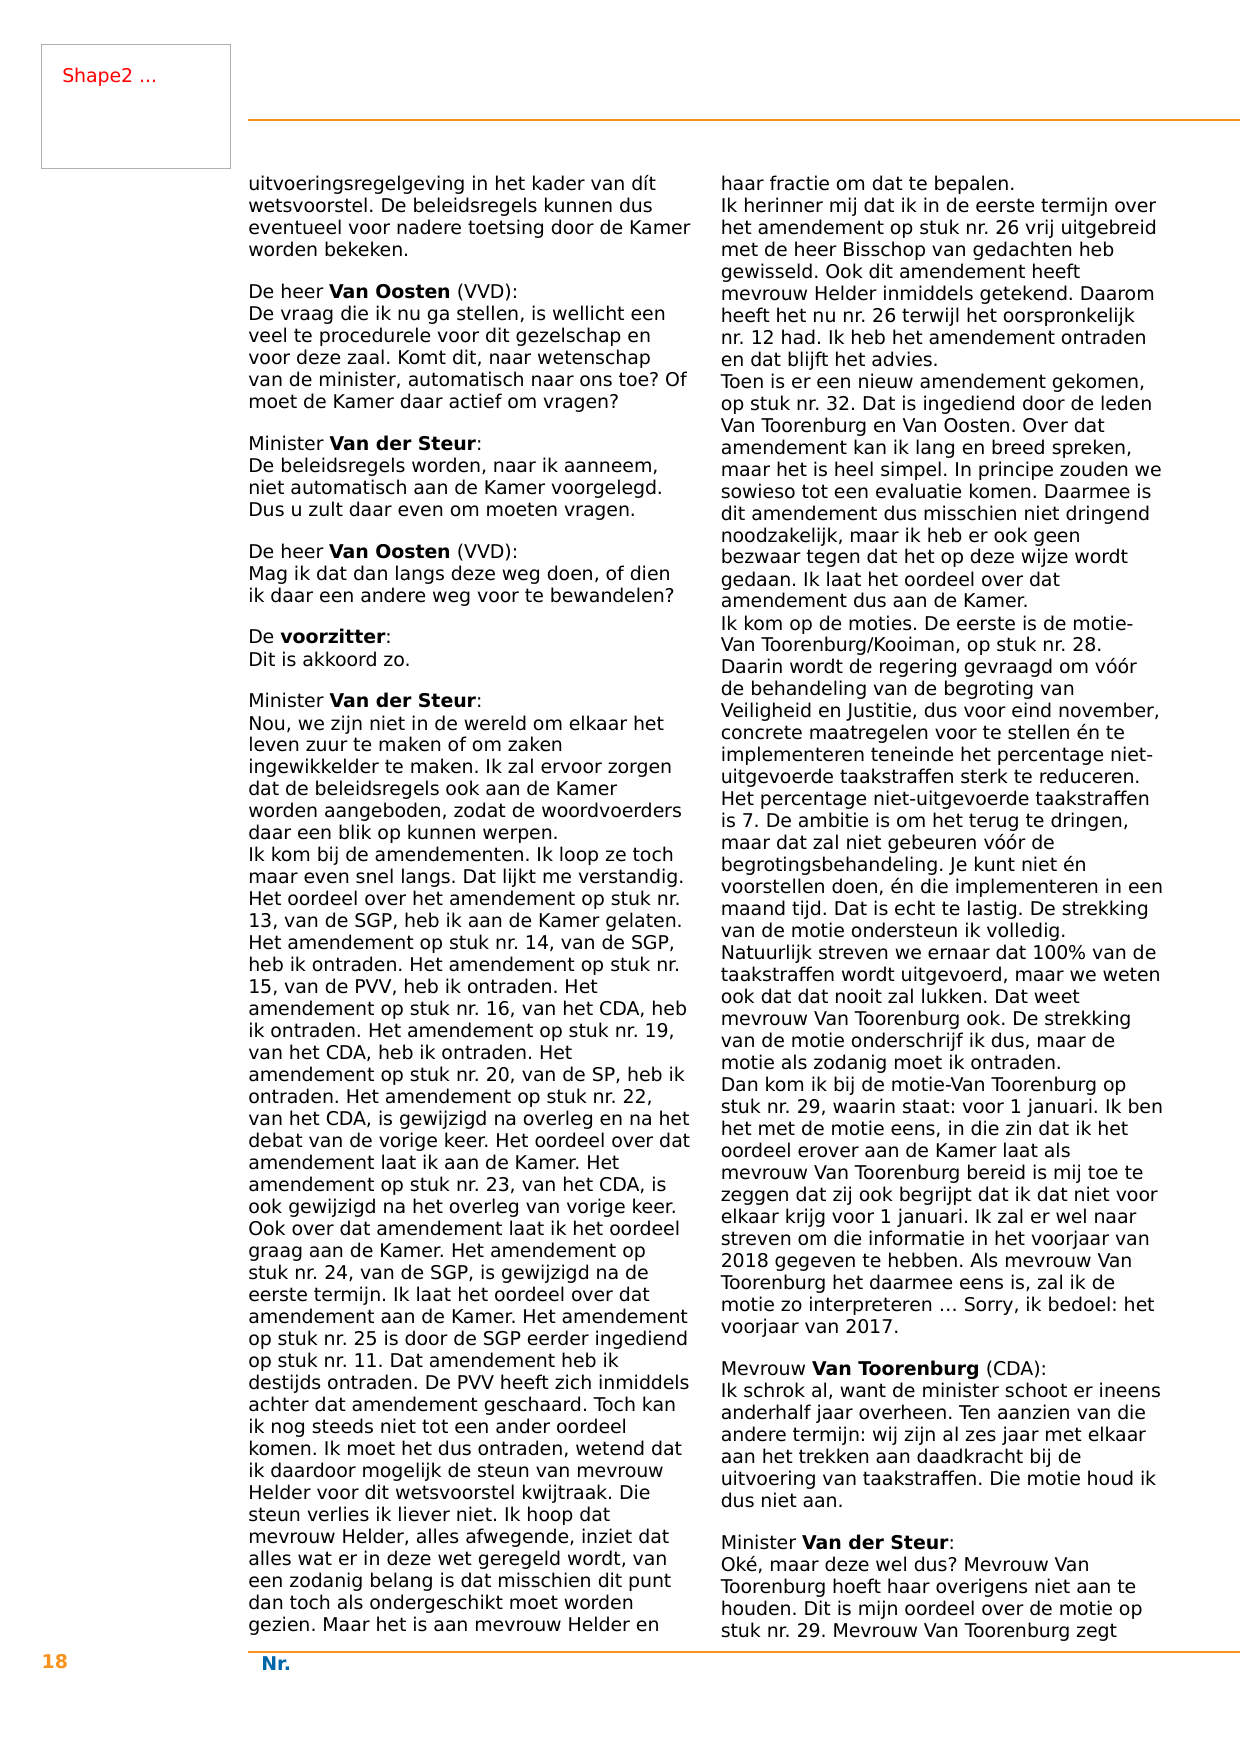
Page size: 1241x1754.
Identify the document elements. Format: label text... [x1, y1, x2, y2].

text Minister Van der Steur: [721, 1532, 1163, 1553]
text Minister Van der Steur: [248, 690, 691, 712]
text Ik kom op de moties. De eerste is de motie-Van Toorenburg/Kooiman, op stuk nr. 28. Daarin wordt de regering gevraagd om vóór de behandeling van de begroting van Veiligheid en Justitie, dus voor eind november, concrete maatregelen voor te stellen én te implementeren teneinde het percentage niet-uitgevoerde taakstraffen sterk te reduceren. Het percentage niet-uitgevoerde taakstraffen is 7. De ambitie is om het terug te dringen, maar dat zal niet gebeuren vóór de begrotingsbehandeling. Je kunt niet én voorstellen doen, én die implementeren in een maand tijd. Dat is echt te lastig. De strekking van de motie ondersteun ik volledig. Natuurlijk streven we ernaar dat 100% van de taakstraffen wordt uitgevoerd, maar we weten ook dat dat nooit zal lukken. Dat weet mevrouw Van Toorenburg ook. De strekking van de motie onderschrijf ik dus, maar de motie als zodanig moet ik ontraden. [721, 612, 1163, 1074]
text Minister Van der Steur: [248, 433, 691, 454]
text Mevrouw Van Toorenburg (CDA): [721, 1358, 1163, 1380]
text Dan kom ik bij de motie-Van Toorenburg op stuk nr. 29, waarin staat: voor 1 januari. Ik ben het met de motie eens, in die zin dat ik het oordeel erover aan de Kamer laat als mevrouw Van Toorenburg bereid is mij toe te zeggen dat zij ook begrijpt dat ik dat niet voor elkaar krijg voor 1 januari. Ik zal er wel naar streven om die informatie in het voorjaar van 2018 gegeven te hebben. Als mevrouw Van Toorenburg het daarmee eens is, zal ik de motie zo interpreteren … Sorry, ik bedoel: het voorjaar van 2017. [721, 1074, 1163, 1338]
text haar fractie om dat te bepalen. [721, 173, 1163, 195]
text uitvoeringsregelgeving in het kader van dít wetsvoorstel. De beleidsregels kunnen dus eventueel voor nadere toetsing door de Kamer worden bekeken. [248, 173, 691, 261]
text De vraag die ik nu ga stellen, is wellicht een veel te procedurele voor dit gezelschap en voor deze zaal. Komt dit, naar wetenschap van de minister, automatisch naar ons toe? Of moet de Kamer daar actief om vragen? [248, 303, 691, 413]
text Dit is akkoord zo. [248, 648, 691, 670]
text Ik kom bij de amendementen. Ik loop ze toch maar even snel langs. Dat lijkt me verstandig. Het oordeel over het amendement op stuk nr. 13, van de SGP, heb ik aan de Kamer gelaten. Het amendement op stuk nr. 14, van de SGP, heb ik ontraden. Het amendement op stuk nr. 15, van de PVV, heb ik ontraden. Het amendement op stuk nr. 16, van het CDA, heb ik ontraden. Het amendement op stuk nr. 19, van het CDA, heb ik ontraden. Het amendement op stuk nr. 20, van de SP, heb ik ontraden. Het amendement op stuk nr. 22, van het CDA, is gewijzigd na overleg en na het debat van de vorige keer. Het oordeel over dat amendement laat ik aan de Kamer. Het amendement op stuk nr. 23, van het CDA, is ook gewijzigd na het overleg van vorige keer. Ook over dat amendement laat ik het oordeel graag aan de Kamer. Het amendement op stuk nr. 24, van de SGP, is gewijzigd na de eerste termijn. Ik laat het oordeel over dat amendement aan de Kamer. Het amendement op stuk nr. 25 is door de SGP eerder ingediend op stuk nr. 11. Dat amendement heb ik destijds ontraden. De PVV heeft zich inmiddels achter dat amendement geschaard. Toch kan ik nog steeds niet tot een ander oordeel komen. Ik moet het dus ontraden, wetend dat ik daardoor mogelijk de steun van mevrouw Helder voor dit wetsvoorstel kwijtraak. Die steun verlies ik liever niet. Ik hoop dat mevrouw Helder, alles afwegende, inziet dat alles wat er in deze wet geregeld wordt, van een zodanig belang is dat misschien dit punt dan toch als ondergeschikt moet worden gezien. Maar het is aan mevrouw Helder en [248, 844, 691, 1636]
text Toen is er een nieuw amendement gekomen, op stuk nr. 32. Dat is ingediend door de leden Van Toorenburg en Van Oosten. Over dat amendement kan ik lang en breed spreken, maar het is heel simpel. In principe zouden we sowieso tot een evaluatie komen. Daarmee is dit amendement dus misschien niet dringend noodzakelijk, maar ik heb er ook geen bezwaar tegen dat het op deze wijze wordt gedaan. Ik laat het oordeel over dat amendement dus aan de Kamer. [721, 371, 1163, 612]
text De heer Van Oosten (VVD): [248, 281, 691, 303]
text Ik herinner mij dat ik in de eerste termijn over het amendement op stuk nr. 26 vrij uitgebreid met de heer Bisschop van gedachten heb gewisseld. Ook dit amendement heeft mevrouw Helder inmiddels getekend. Daarom heeft het nu nr. 26 terwijl het oorspronkelijk nr. 12 had. Ik heb het amendement ontraden en dat blijft het advies. [721, 195, 1163, 371]
text De voorzitter: [248, 626, 691, 648]
text De beleidsregels worden, naar ik aanneem, niet automatisch aan de Kamer voorgelegd. Dus u zult daar even om moeten vragen. [248, 454, 691, 521]
text Ik schrok al, want de minister schoot er ineens anderhalf jaar overheen. Ten aanzien van die andere termijn: wij zijn al zes jaar met elkaar aan het trekken aan daadkracht bij de uitvoering van taakstraffen. Die motie houd ik dus niet aan. [721, 1380, 1163, 1512]
text De heer Van Oosten (VVD): [248, 541, 691, 562]
text Oké, maar deze wel dus? Mevrouw Van Toorenburg hoeft haar overigens niet aan te houden. Dit is mijn oordeel over de motie op stuk nr. 29. Mevrouw Van Toorenburg zegt [721, 1553, 1163, 1641]
text Mag ik dat dan langs deze weg doen, of dien ik daar een andere weg voor te bewandelen? [248, 562, 691, 606]
text Nou, we zijn niet in de wereld om elkaar het leven zuur te maken of om zaken ingewikkelder te maken. Ik zal ervoor zorgen dat de beleidsregels ook aan de Kamer worden aangeboden, zodat de woordvoerders daar een blik op kunnen werpen. [248, 712, 691, 844]
